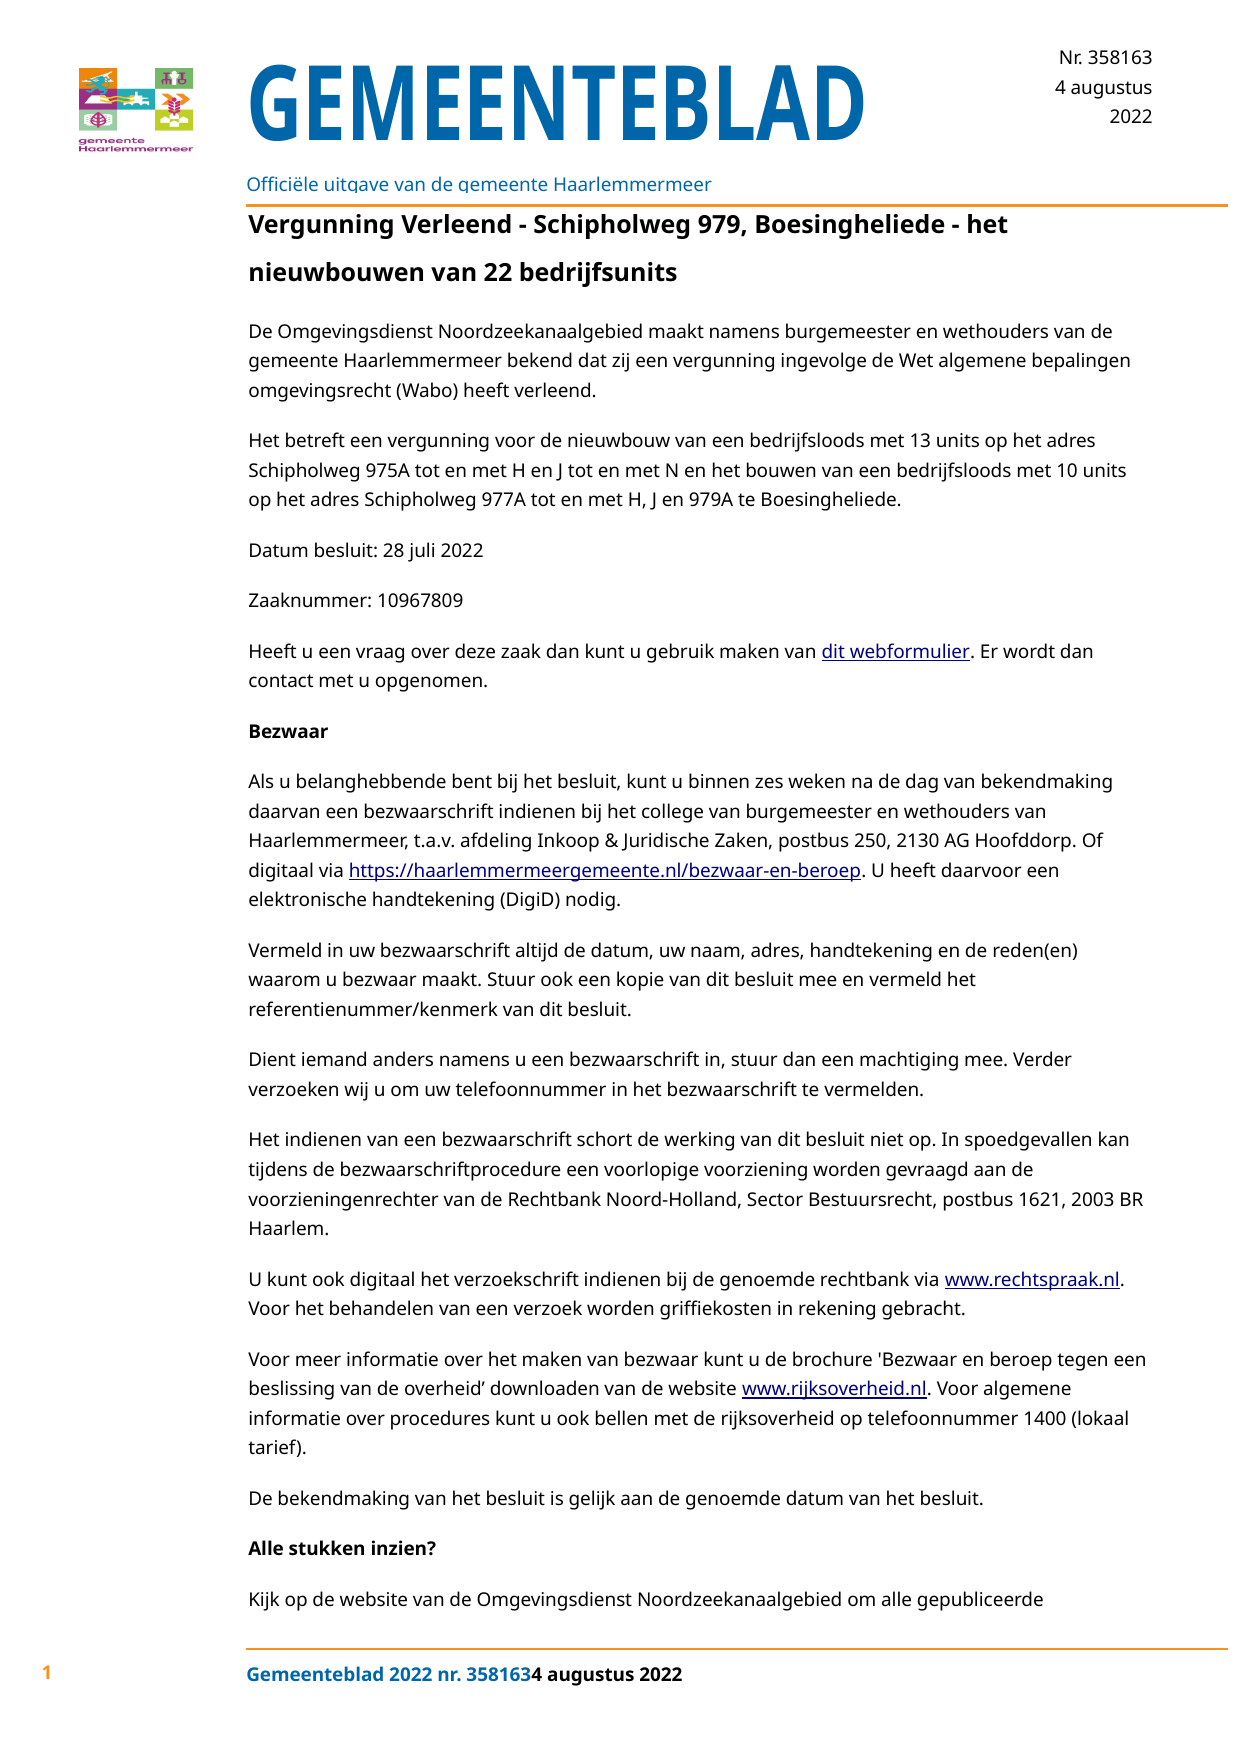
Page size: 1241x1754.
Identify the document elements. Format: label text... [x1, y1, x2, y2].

text Bezwaar [248, 718, 1152, 744]
text Voor meer informatie over het maken van bezwaar kunt u de brochure 'Bezwaar en beroep tegen een beslissing van de overheid’ downloaden van de website www.rijksoverheid.nl. Voor algemene informatie over procedures kunt u ook bellen met de rijksoverheid op telefoonnummer 1400 (lokaal tarief). [248, 1346, 1152, 1460]
picture [41, 47, 231, 172]
text Zaaknummer: 10967809 [248, 587, 1152, 613]
text Heeft u een vraag over deze zaak dan kunt u gebruik maken van dit webformulier. Er wordt dan contact met u opgenomen. [248, 638, 1152, 693]
text Vergunning Verleend - Schipholweg 979, Boesingheliede - het nieuwbouwen van 22 bedrijfsunits [248, 207, 1152, 288]
text Het betreft een vergunning voor de nieuwbouw van een bedrijfsloods met 13 units op het adres Schipholweg 975A tot en met H en J tot en met N en het bouwen van een bedrijfsloods met 10 units op het adres Schipholweg 977A tot en met H, J en 979A te Boesingheliede. [248, 427, 1152, 512]
text De bekendmaking van het besluit is gelijk aan de genoemde datum van het besluit. [248, 1485, 1152, 1511]
text De Omgevingsdienst Noordzeekanaalgebied maakt namens burgemeester en wethouders van de gemeente Haarlemmermeer bekend dat zij een vergunning ingevolge de Wet algemene bepalingen omgevingsrecht (Wabo) heeft verleend. [248, 318, 1152, 403]
text Vermeld in uw bezwaarschrift altijd de datum, uw naam, adres, handtekening en de reden(en) waarom u bezwaar maakt. Stuur ook een kopie van dit besluit mee en vermeld het referentienummer/kenmerk van dit besluit. [248, 937, 1152, 1022]
text U kunt ook digitaal het verzoekschrift indienen bij de genoemde rechtbank via www.rechtspraak.nl. Voor het behandelen van een verzoek worden griffiekosten in rekening gebracht. [248, 1266, 1152, 1321]
text Dient iemand anders namens u een bezwaarschrift in, stuur dan een machtiging mee. Verder verzoeken wij u om uw telefoonnummer in het bezwaarschrift te vermelden. [248, 1047, 1152, 1102]
text Alle stukken inzien? [248, 1535, 1152, 1561]
text Kijk op de website van de Omgevingsdienst Noordzeekanaalgebied om alle gepubliceerde [248, 1586, 1152, 1612]
text Het indienen van een bezwaarschrift schort de werking van dit besluit niet op. In spoedgevallen kan tijdens de bezwaarschriftprocedure een voorlopige voorziening worden gevraagd aan de voorzieningenrechter van de Rechtbank Noord-Holland, Sector Bestuursrecht, postbus 1621, 2003 BR Haarlem. [248, 1127, 1152, 1241]
text Als u belanghebbende bent bij het besluit, kunt u binnen zes weken na de dag van bekendmaking daarvan een bezwaarschrift indienen bij het college van burgemeester en wethouders van Haarlemmermeer, t.a.v. afdeling Inkoop & Juridische Zaken, postbus 250, 2130 AG Hoofddorp. Of digitaal via https://haarlemmermeergemeente.nl/bezwaar-en-beroep. U heeft daarvoor een elektronische handtekening (DigiD) nodig. [248, 768, 1152, 912]
text Datum besluit: 28 juli 2022 [248, 537, 1152, 563]
